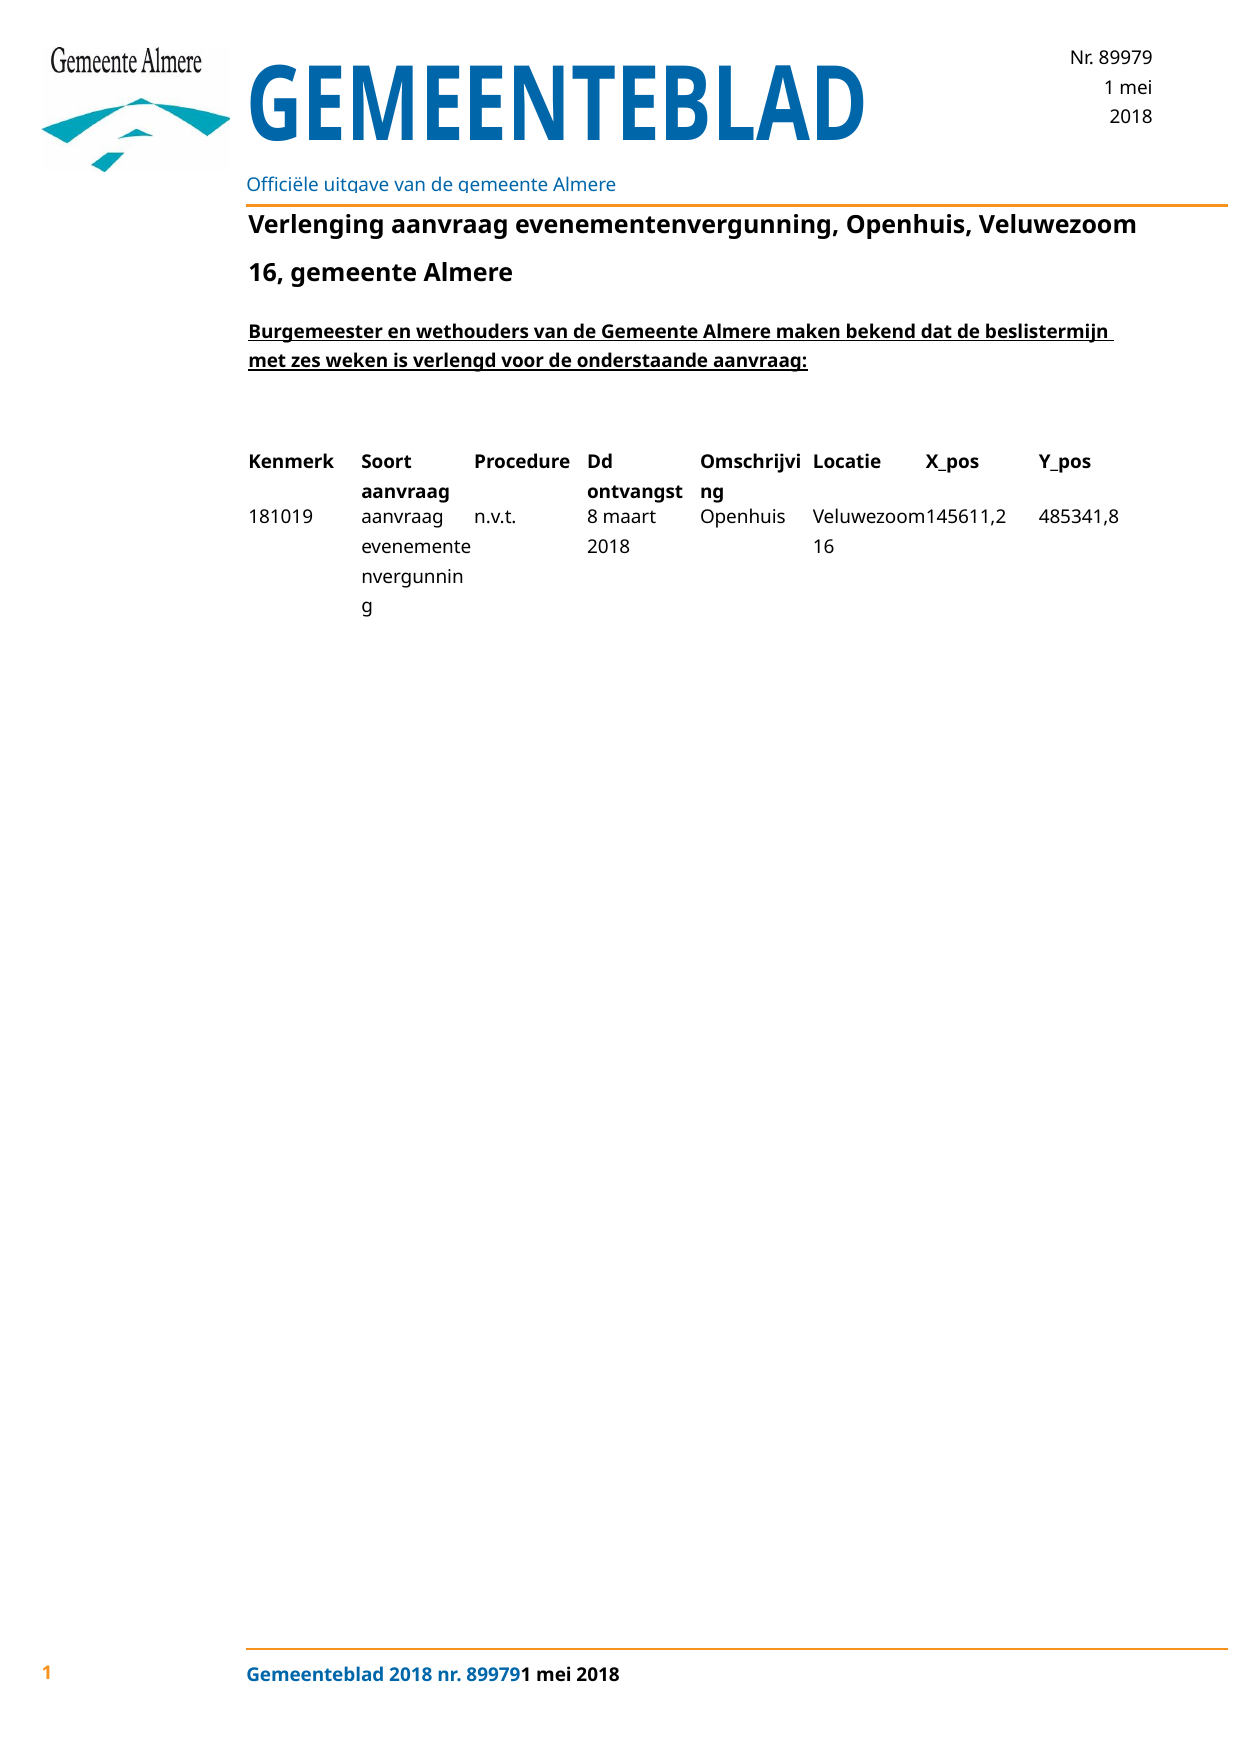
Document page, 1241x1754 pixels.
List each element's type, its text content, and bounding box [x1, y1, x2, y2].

table_cell 485341,8 [1039, 504, 1152, 618]
table_header Locatie [813, 449, 926, 504]
table_header Dd ontvangst [587, 449, 700, 504]
table_header Y_pos [1039, 449, 1152, 504]
table_cell 8 maart 2018 [587, 504, 700, 618]
table_header Procedure [474, 449, 587, 504]
table_header X_pos [926, 449, 1038, 504]
table_cell Veluwezoom 16 [813, 504, 926, 618]
table_cell aanvraag evenementenvergunning [361, 504, 474, 618]
table_cell Openhuis [700, 504, 813, 618]
table_header Omschrijving [700, 449, 813, 504]
table_cell n.v.t. [474, 504, 587, 618]
table_header Soort aanvraag [361, 449, 474, 504]
text Verlenging aanvraag evenementenvergunning, Openhuis, Veluwezoom 16, gemeente Almere [248, 207, 1152, 288]
picture [41, 47, 231, 172]
table_header Kenmerk [248, 449, 361, 504]
table_cell 145611,2 [926, 504, 1038, 618]
table_cell 181019 [248, 504, 361, 618]
text Burgemeester en wethouders van de Gemeente Almere maken bekend dat de beslistermijn met zes weken is verlengd voor de onderstaande aanvraag: [248, 318, 1152, 373]
